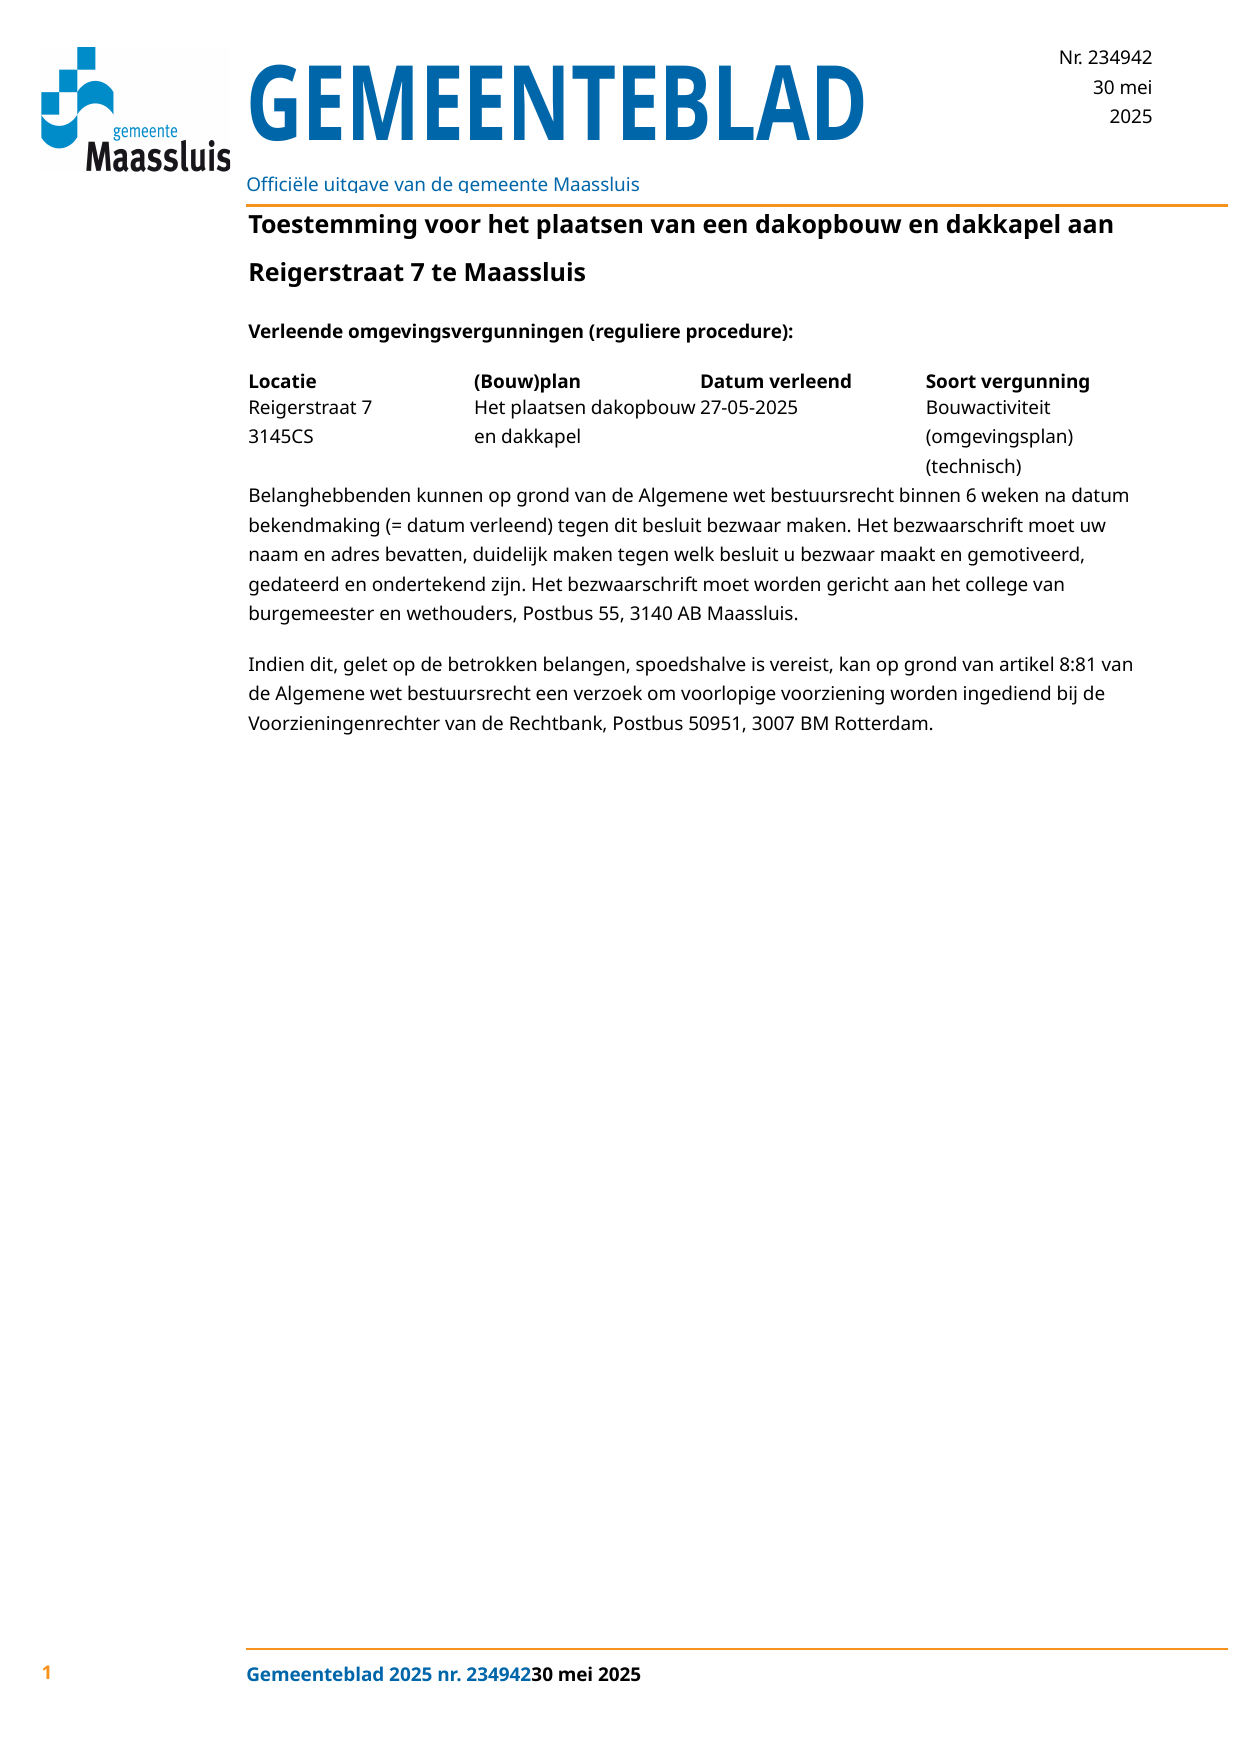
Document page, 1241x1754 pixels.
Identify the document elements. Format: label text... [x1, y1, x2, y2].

table_header Datum verleend [700, 369, 926, 394]
table_cell Bouwactiviteit (omgevingsplan) (technisch) [926, 394, 1152, 479]
table_header Soort vergunning [926, 369, 1152, 394]
picture [41, 47, 77, 92]
table_cell Reigerstraat 7 3145CS [248, 394, 474, 479]
picture [41, 47, 231, 172]
table_cell 27-05-2025 [700, 394, 926, 479]
text Toestemming voor het plaatsen van een dakopbouw en dakkapel aan Reigerstraat 7 te Maassluis [248, 207, 1152, 288]
table_header (Bouw)plan [474, 369, 700, 394]
text Verleende omgevingsvergunningen (reguliere procedure): [248, 318, 1152, 344]
text Belanghebbenden kunnen op grond van de Algemene wet bestuursrecht binnen 6 weken na datum bekendmaking (= datum verleend) tegen dit besluit bezwaar maken. Het bezwaarschrift moet uw naam en adres bevatten, duidelijk maken tegen welk besluit u bezwaar maakt en gemotiveerd, gedateerd en ondertekend zijn. Het bezwaarschrift moet worden gericht aan het college van burgemeester en wethouders, Postbus 55, 3140 AB Maassluis. [248, 482, 1152, 626]
table_header Locatie [248, 369, 474, 394]
table_cell Het plaatsen dakopbouw en dakkapel [474, 394, 700, 479]
text Indien dit, gelet op de betrokken belangen, spoedshalve is vereist, kan op grond van artikel 8:81 van de Algemene wet bestuursrecht een verzoek om voorlopige voorziening worden ingediend bij de Voorzieningenrechter van de Rechtbank, Postbus 50951, 3007 BM Rotterdam. [248, 651, 1152, 736]
